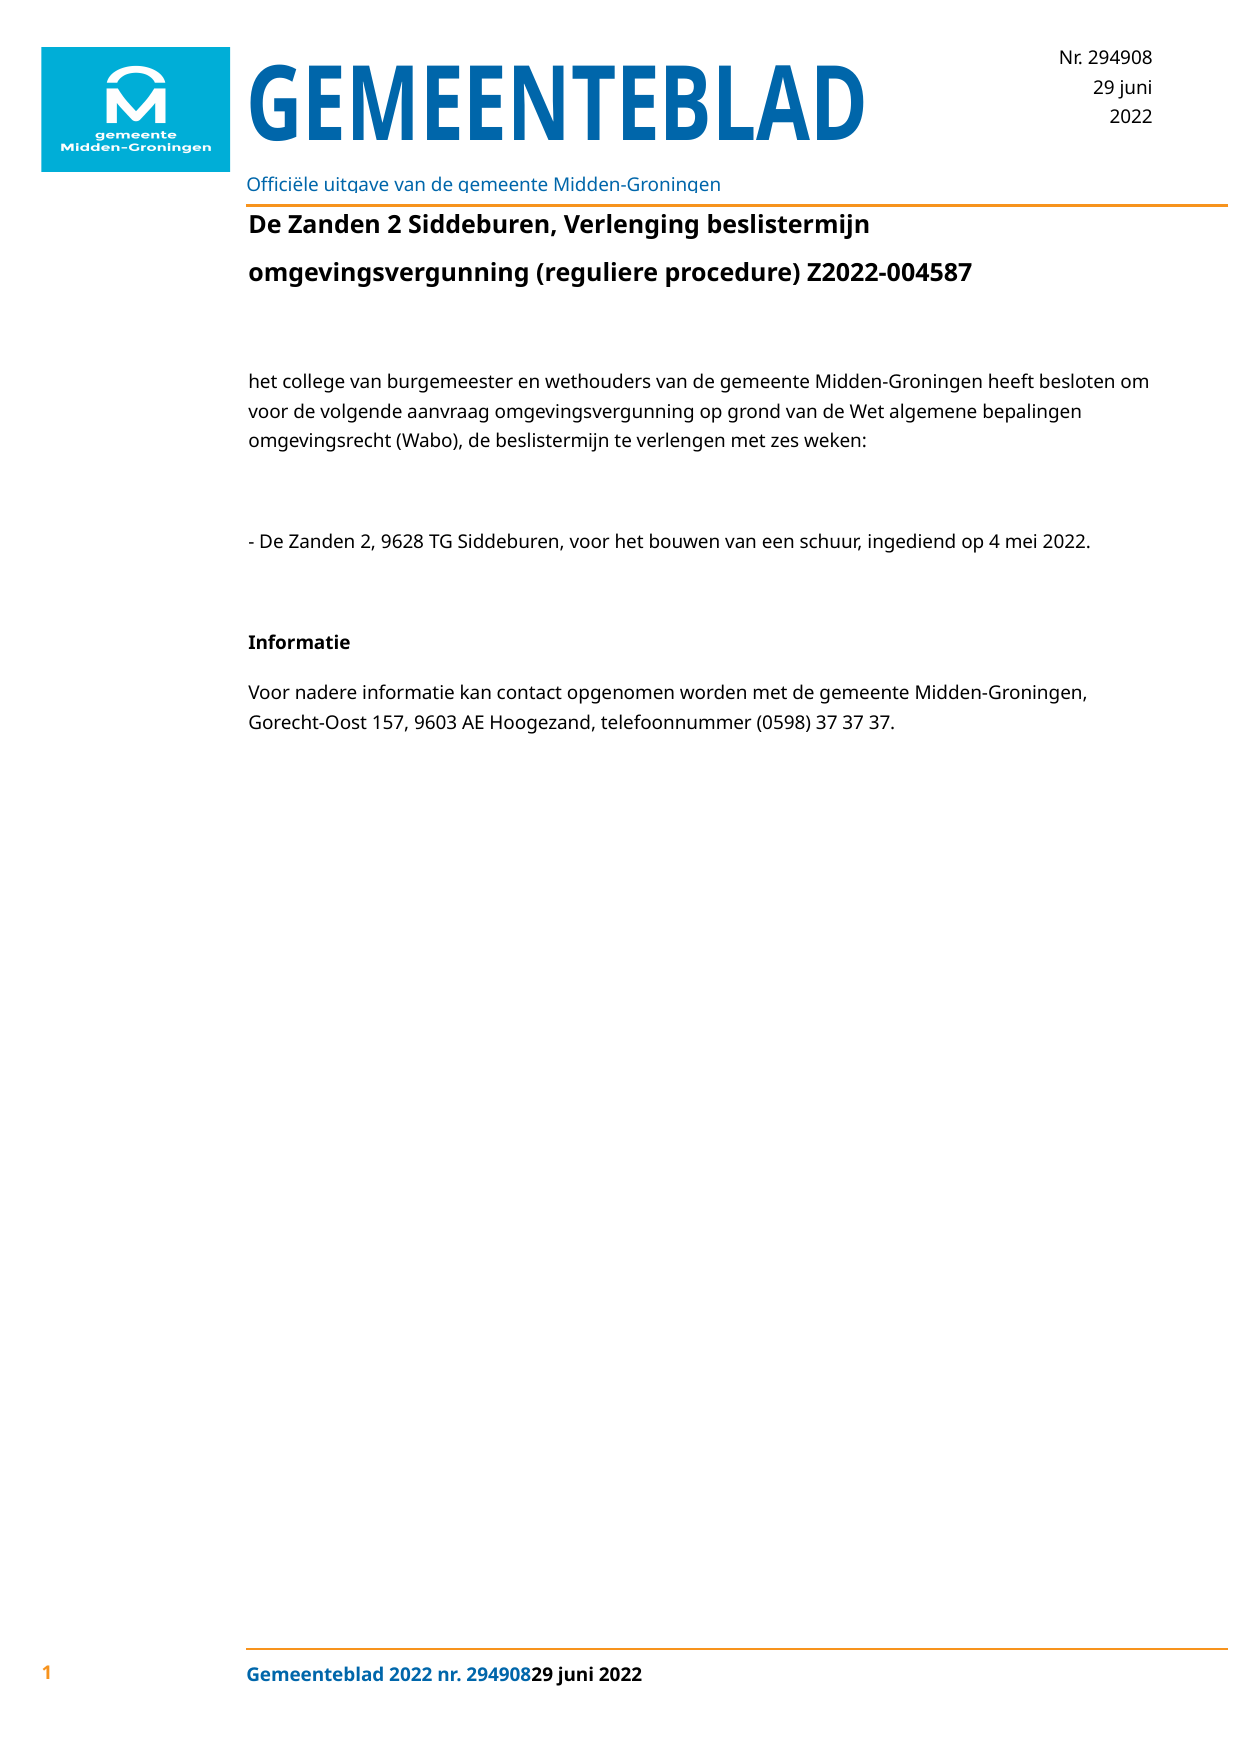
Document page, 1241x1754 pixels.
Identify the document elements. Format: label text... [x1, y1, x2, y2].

text - De Zanden 2, 9628 TG Siddeburen, voor het bouwen van een schuur, ingediend op 4 mei 2022. [248, 528, 1152, 554]
text het college van burgemeester en wethouders van de gemeente Midden-Groningen heeft besloten om voor de volgende aanvraag omgevingsvergunning op grond van de Wet algemene bepalingen omgevingsrecht (Wabo), de beslistermijn te verlengen met zes weken: [248, 368, 1152, 453]
text De Zanden 2 Siddeburen, Verlenging beslistermijn omgevingsvergunning (reguliere procedure) Z2022-004587 [248, 207, 1152, 288]
picture [107, 89, 165, 122]
text Voor nadere informatie kan contact opgenomen worden met de gemeente Midden-Groningen, Gorecht-Oost 157, 9603 AE Hoogezand, telefoonnummer (0598) 37 37 37. [248, 679, 1152, 735]
text Informatie [248, 629, 1152, 655]
picture [108, 66, 164, 82]
picture [184, 146, 190, 153]
